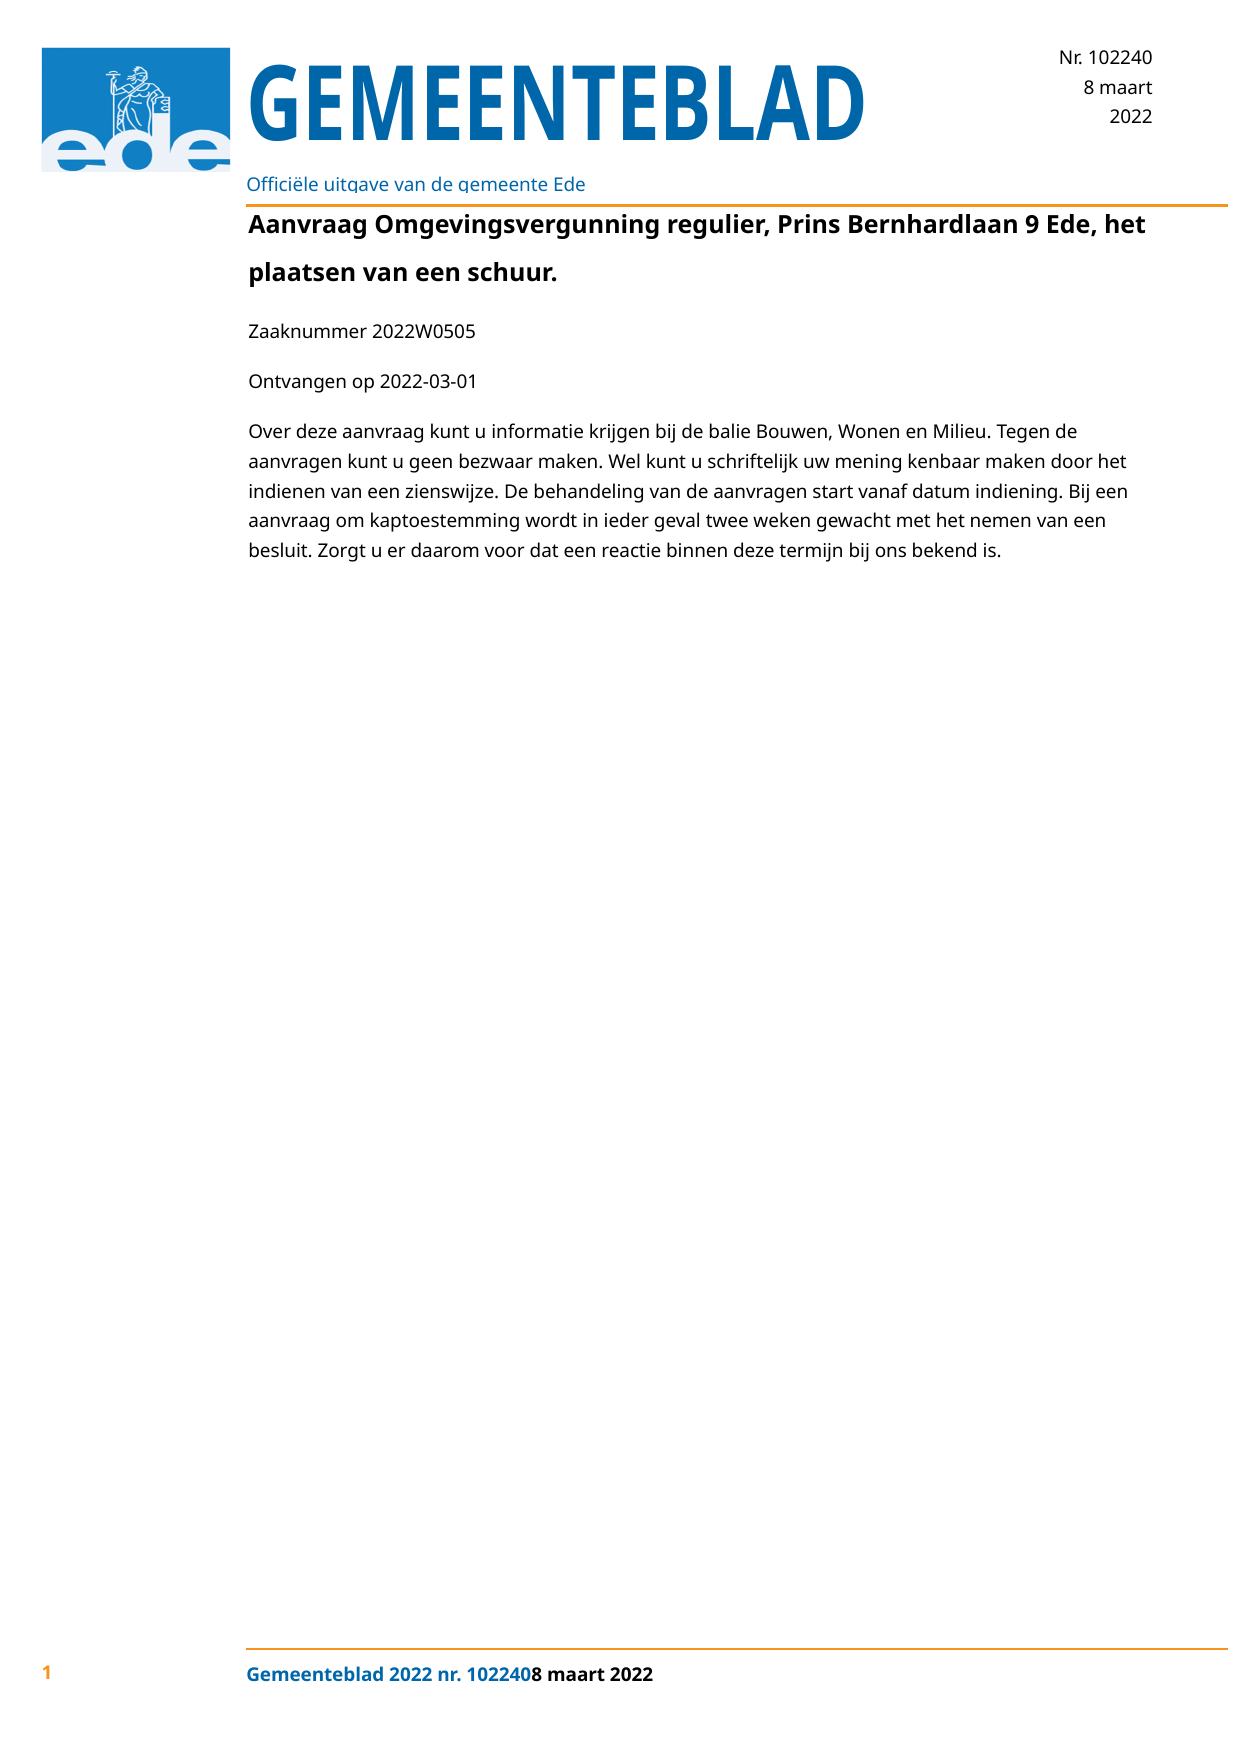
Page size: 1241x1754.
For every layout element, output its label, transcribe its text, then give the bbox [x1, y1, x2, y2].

text Ontvangen op 2022-03-01 [248, 368, 1152, 394]
text Over deze aanvraag kunt u informatie krijgen bij de balie Bouwen, Wonen en Milieu. Tegen de aanvragen kunt u geen bezwaar maken. Wel kunt u schriftelijk uw mening kenbaar maken door het indienen van een zienswijze. De behandeling van de aanvragen start vanaf datum indiening. Bij een aanvraag om kaptoestemming wordt in ieder geval twee weken gewacht met het nemen van een besluit. Zorgt u er daarom voor dat een reactie binnen deze termijn bij ons bekend is. [248, 419, 1152, 563]
picture [41, 47, 231, 172]
text Zaaknummer 2022W0505 [248, 318, 1152, 344]
text Aanvraag Omgevingsvergunning regulier, Prins Bernhardlaan 9 Ede, het plaatsen van een schuur. [248, 207, 1152, 288]
